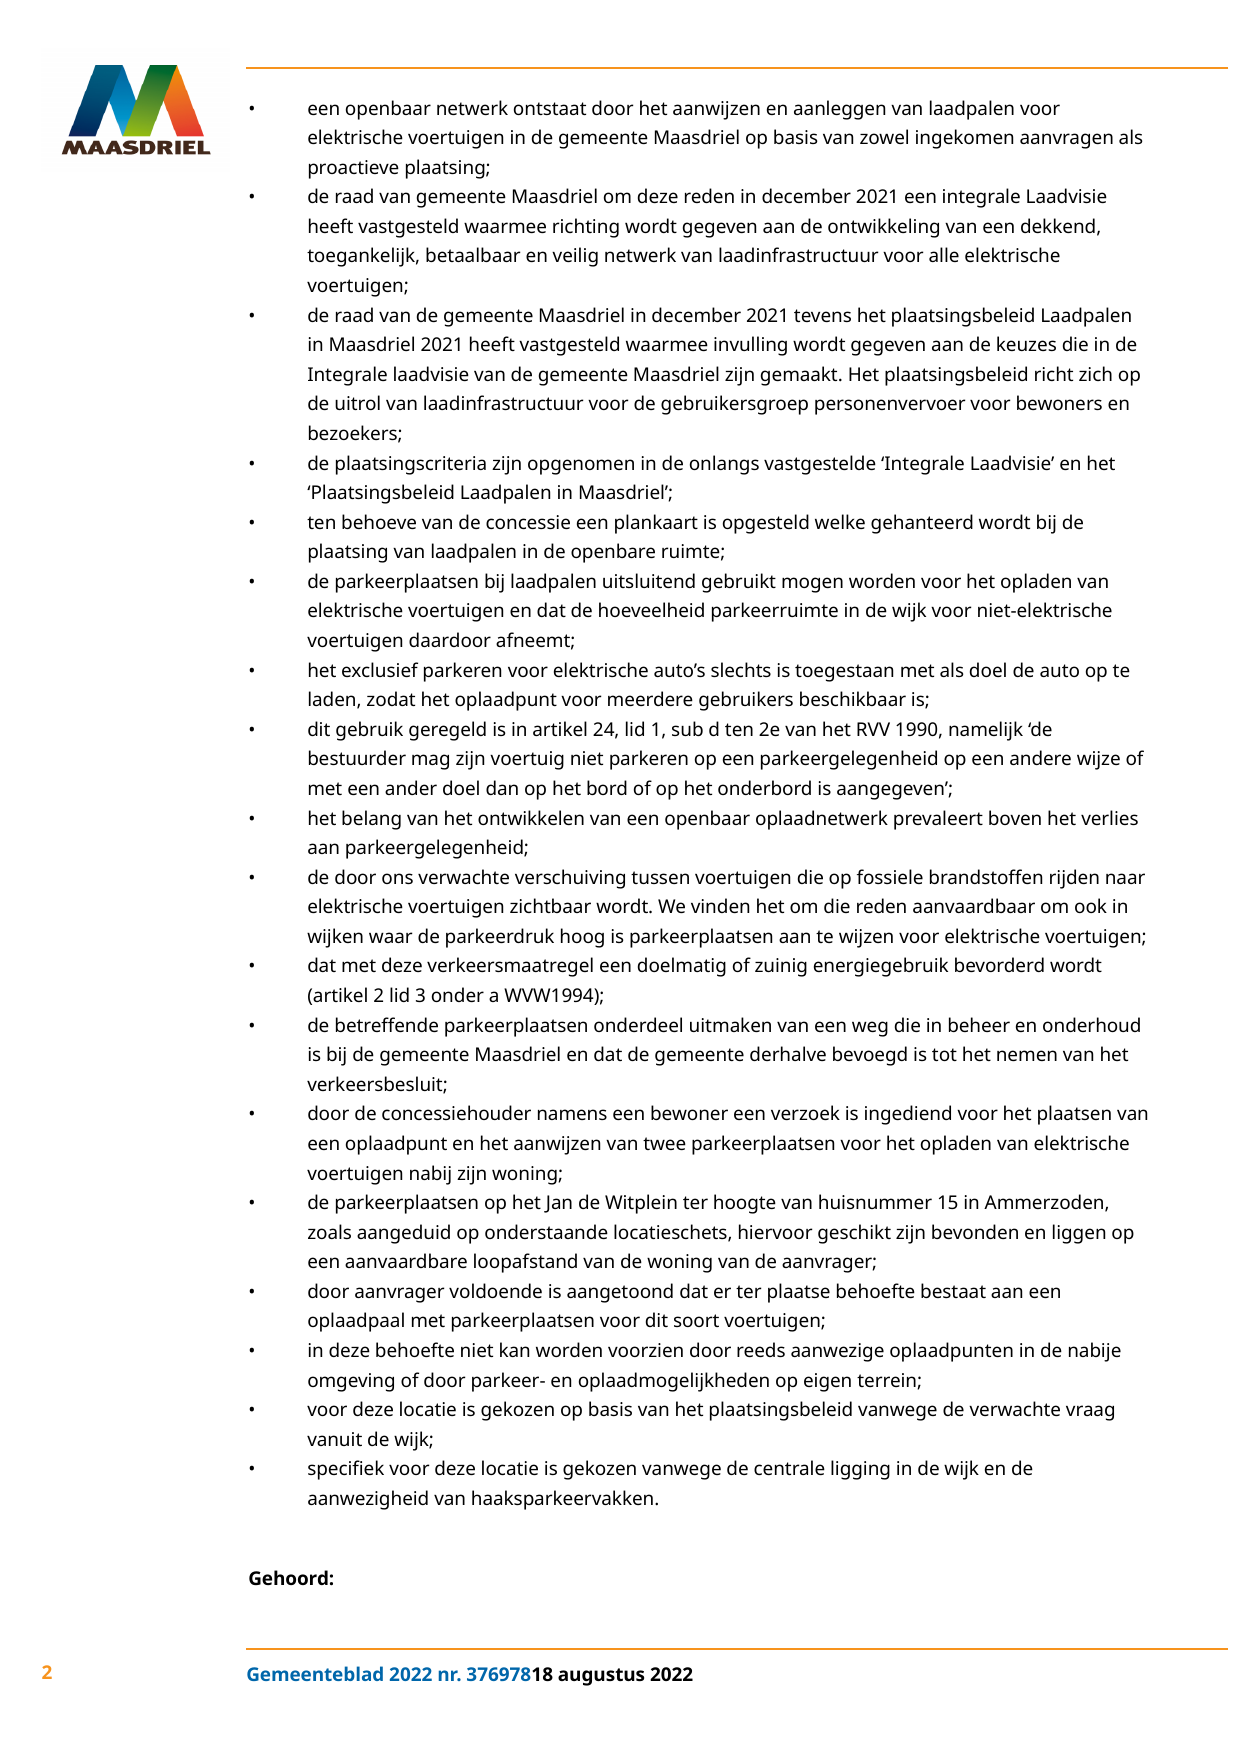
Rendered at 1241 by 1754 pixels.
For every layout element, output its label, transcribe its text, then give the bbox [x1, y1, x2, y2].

text Gehoord: [248, 1565, 1152, 1591]
list voor deze locatie is gekozen op basis van het plaatsingsbeleid vanwege de verwachte vraag vanuit de wijk; [248, 1396, 1152, 1452]
list in deze behoefte niet kan worden voorzien door reeds aanwezige oplaadpunten in de nabije omgeving of door parkeer- en oplaadmogelijkheden op eigen terrein; [248, 1337, 1152, 1393]
list de raad van gemeente Maasdriel om deze reden in december 2021 een integrale Laadvisie heeft vastgesteld waarmee richting wordt gegeven aan de ontwikkeling van een dekkend, toegankelijk, betaalbaar en veilig netwerk van laadinfrastructuur voor alle elektrische voertuigen; [248, 183, 1152, 298]
picture [41, 47, 231, 172]
list door de concessiehouder namens een bewoner een verzoek is ingediend voor het plaatsen van een oplaadpunt en het aanwijzen van twee parkeerplaatsen voor het opladen van elektrische voertuigen nabij zijn woning; [248, 1101, 1152, 1186]
list door aanvrager voldoende is aangetoond dat er ter plaatse behoefte bestaat aan een oplaadpaal met parkeerplaatsen voor dit soort voertuigen; [248, 1278, 1152, 1333]
list het belang van het ontwikkelen van een openbaar oplaadnetwerk prevaleert boven het verlies aan parkeergelegenheid; [248, 805, 1152, 860]
list de plaatsingscriteria zijn opgenomen in de onlangs vastgestelde ‘Integrale Laadvisie’ en het ‘Plaatsingsbeleid Laadpalen in Maasdriel’; [248, 450, 1152, 505]
list ten behoeve van de concessie een plankaart is opgesteld welke gehanteerd wordt bij de plaatsing van laadpalen in de openbare ruimte; [248, 509, 1152, 564]
list de parkeerplaatsen op het Jan de Witplein ter hoogte van huisnummer 15 in Ammerzoden, zoals aangeduid op onderstaande locatieschets, hiervoor geschikt zijn bevonden en liggen op een aanvaardbare loopafstand van de woning van de aanvrager; [248, 1189, 1152, 1274]
list dit gebruik geregeld is in artikel 24, lid 1, sub d ten 2e van het RVV 1990, namelijk ‘de bestuurder mag zijn voertuig niet parkeren op een parkeergelegenheid op een andere wijze of met een ander doel dan op het bord of op het onderbord is aangegeven’; [248, 716, 1152, 801]
list de betreffende parkeerplaatsen onderdeel uitmaken van een weg die in beheer en onderhoud is bij de gemeente Maasdriel en dat de gemeente derhalve bevoegd is tot het nemen van het verkeersbesluit; [248, 1012, 1152, 1097]
list de raad van de gemeente Maasdriel in december 2021 tevens het plaatsingsbeleid Laadpalen in Maasdriel 2021 heeft vastgesteld waarmee invulling wordt gegeven aan de keuzes die in de Integrale laadvisie van de gemeente Maasdriel zijn gemaakt. Het plaatsingsbeleid richt zich op de uitrol van laadinfrastructuur voor de gebruikersgroep personenvervoer voor bewoners en bezoekers; [248, 302, 1152, 446]
list de parkeerplaatsen bij laadpalen uitsluitend gebruikt mogen worden voor het opladen van elektrische voertuigen en dat de hoeveelheid parkeerruimte in de wijk voor niet-elektrische voertuigen daardoor afneemt; [248, 568, 1152, 653]
list een openbaar netwerk ontstaat door het aanwijzen en aanleggen van laadpalen voor elektrische voertuigen in de gemeente Maasdriel op basis van zowel ingekomen aanvragen als proactieve plaatsing; [248, 95, 1152, 180]
list specifiek voor deze locatie is gekozen vanwege de centrale ligging in de wijk en de aanwezigheid van haaksparkeervakken. [248, 1456, 1152, 1511]
list de door ons verwachte verschuiving tussen voertuigen die op fossiele brandstoffen rijden naar elektrische voertuigen zichtbaar wordt. We vinden het om die reden aanvaardbaar om ook in wijken waar de parkeerdruk hoog is parkeerplaatsen aan te wijzen voor elektrische voertuigen; [248, 864, 1152, 949]
list het exclusief parkeren voor elektrische auto’s slechts is toegestaan met als doel de auto op te laden, zodat het oplaadpunt voor meerdere gebruikers beschikbaar is; [248, 657, 1152, 712]
list dat met deze verkeersmaatregel een doelmatig of zuinig energiegebruik bevorderd wordt (artikel 2 lid 3 onder a WVW1994); [248, 953, 1152, 1008]
